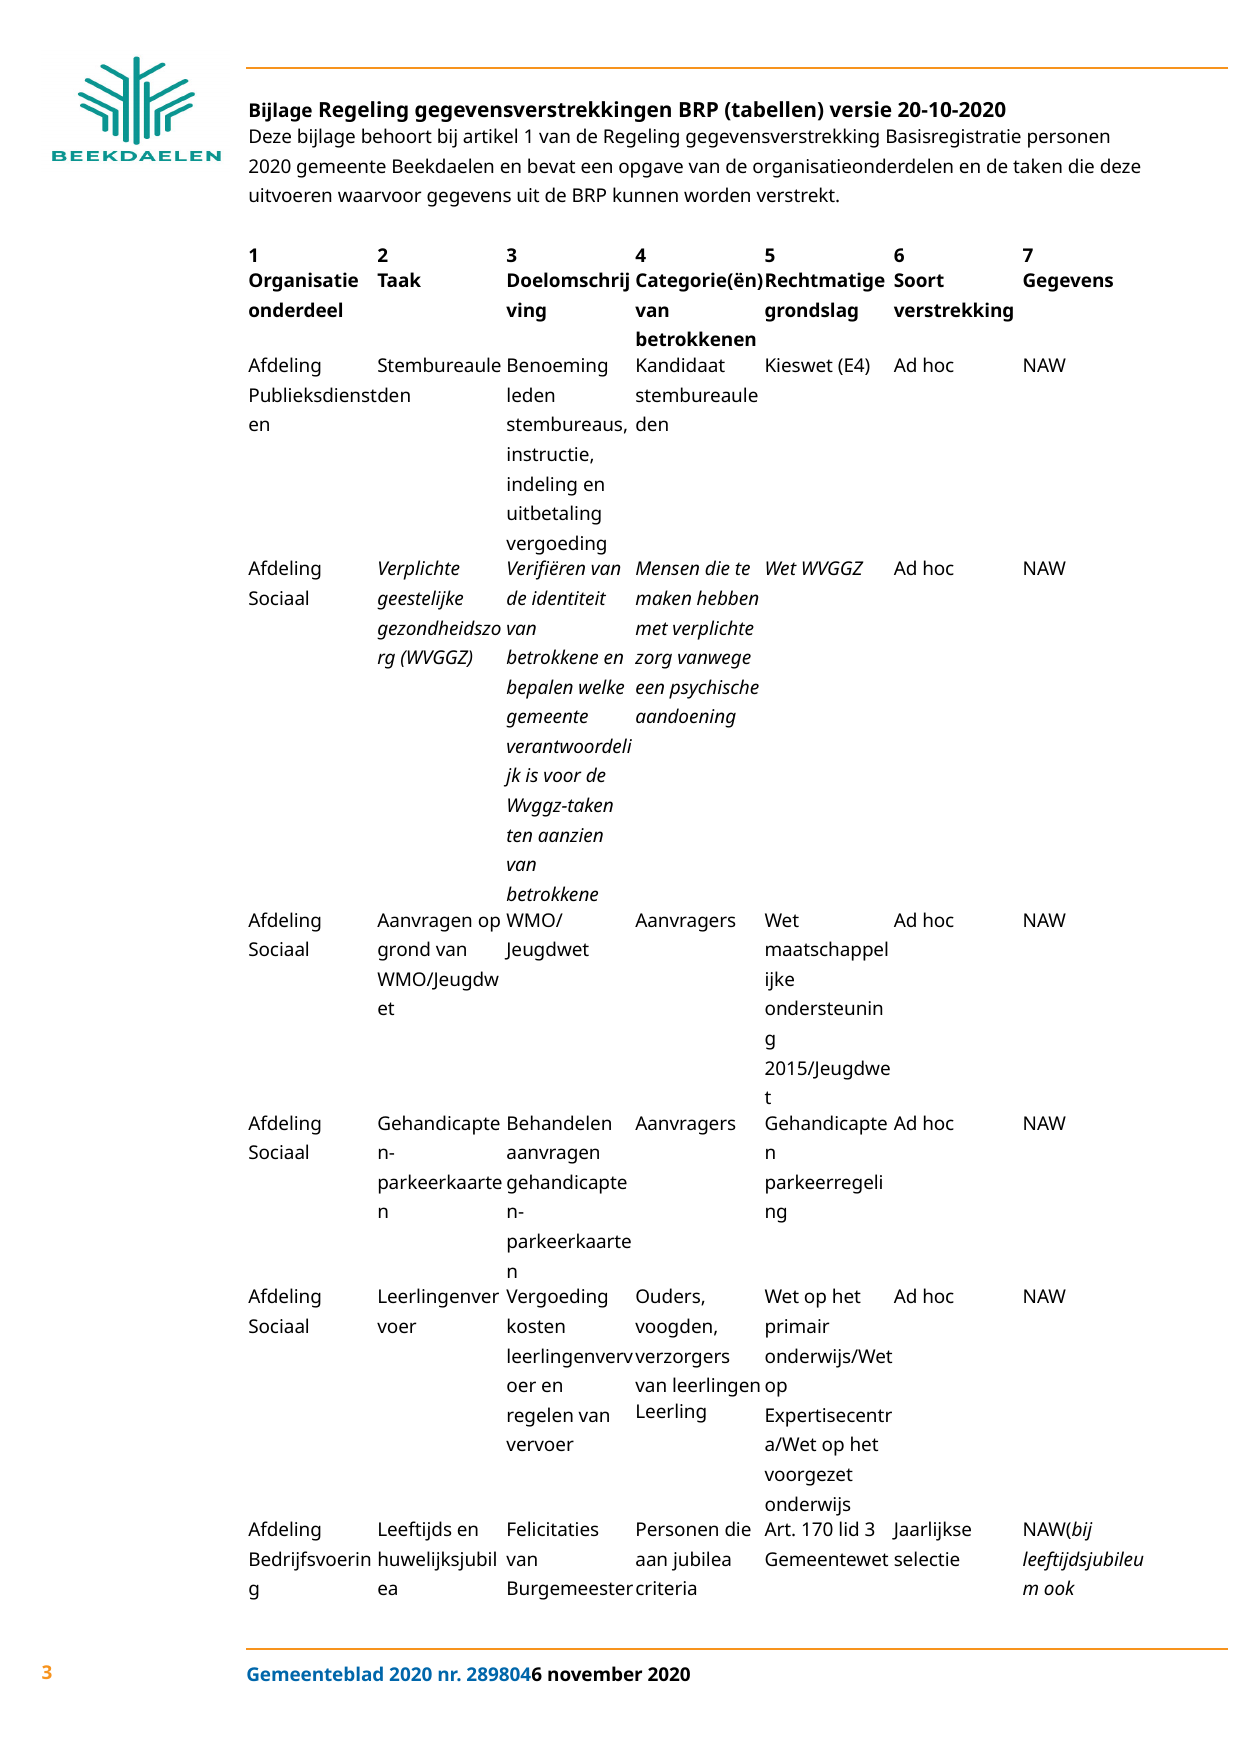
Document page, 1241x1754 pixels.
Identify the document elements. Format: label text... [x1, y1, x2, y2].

table_cell Gegevens [1023, 268, 1152, 352]
table_cell Aanvragers [635, 1110, 764, 1284]
table_cell Aanvragers [635, 907, 764, 1110]
table_cell Kieswet (E4) [764, 353, 893, 556]
table_cell Felicitaties van Burgemeester [506, 1516, 635, 1601]
table_cell Gehandicapten parkeerregeling [764, 1110, 893, 1284]
table_cell Benoeming leden stembureaus, instructie, indeling en uitbetaling vergoeding [506, 353, 635, 556]
table_header 3 [506, 242, 635, 267]
table_cell Leerling [635, 1398, 764, 1516]
table_cell WMO/Jeugdwet [506, 907, 635, 1110]
table_cell Ad hoc [894, 353, 1022, 556]
text Deze bijlage behoort bij artikel 1 van de Regeling gegevensverstrekking Basisregistratie personen 2020 gemeente Beekdaelen en bevat een opgave van de organisatieonderdelen en de taken die deze uitvoeren waarvoor gegevens uit de BRP kunnen worden verstrekt. [248, 123, 1152, 208]
table_cell NAW [1023, 907, 1152, 1110]
table_cell Wet op het primair onderwijs/Wet op Expertisecentra/Wet op het voorgezet onderwijs [764, 1284, 893, 1516]
table_cell Verplichte geestelijke gezondheidszorg (WVGGZ) [377, 556, 506, 907]
table_cell NAW [1023, 1110, 1152, 1284]
table_cell Soort verstrekking [894, 268, 1022, 352]
table_cell Ad hoc [894, 1110, 1022, 1284]
table_header 7 [1023, 242, 1152, 267]
table_cell Verifiëren van de identiteit van betrokkene en bepalen welke gemeente verantwoordelijk is voor de Wvggz-taken ten aanzien van betrokkene [506, 556, 635, 907]
table_cell Afdeling Sociaal [248, 556, 377, 907]
table_cell Afdeling Sociaal [248, 1110, 377, 1284]
table_cell Kandidaat stembureauleden [635, 353, 764, 556]
table_cell Aanvragen op grond van WMO/Jeugdwet [377, 907, 506, 1110]
table_cell Stembureauleden [377, 353, 506, 556]
table_cell Categorie(ën) van betrokkenen [635, 268, 764, 352]
table_cell Jaarlijkse selectie [894, 1516, 1022, 1601]
text Bijlage Regeling gegevensverstrekkingen BRP (tabellen) versie 20-10-2020 [248, 95, 1152, 123]
picture [41, 47, 231, 172]
table_cell Afdeling Sociaal [248, 907, 377, 1110]
table_cell Afdeling Bedrijfsvoering [248, 1516, 377, 1601]
table_cell Wet WVGGZ [764, 556, 893, 907]
table_header 2 [377, 242, 506, 267]
table_cell Mensen die te maken hebben met verplichte zorg vanwege een psychische aandoening [635, 556, 764, 907]
table_cell Afdeling Publieksdiensten [248, 353, 377, 556]
table_cell NAW [1023, 556, 1152, 907]
table_cell Leeftijds en huwelijksjubilea [377, 1516, 506, 1601]
table_cell Ouders, voogden, verzorgers van leerlingen [635, 1284, 764, 1398]
table_cell Personen die aan jubilea criteria [635, 1516, 764, 1601]
table_cell NAW [1023, 1284, 1152, 1516]
table_header 5 [764, 242, 893, 267]
table_cell Behandelen aanvragen gehandicapten-parkeerkaarten [506, 1110, 635, 1284]
table_cell Ad hoc [894, 907, 1022, 1110]
table_cell Art. 170 lid 3 Gemeentewet [764, 1516, 893, 1601]
table_header 6 [894, 242, 1022, 267]
table_cell Leerlingenvervoer [377, 1284, 506, 1516]
table_cell Organisatie onderdeel [248, 268, 377, 352]
table_cell NAW(bij leeftijdsjubileum ook [1023, 1516, 1152, 1601]
table_header 1 [248, 242, 377, 267]
table_cell NAW [1023, 353, 1152, 556]
table_cell Gehandicapten-parkeerkaarten [377, 1110, 506, 1284]
table_cell Ad hoc [894, 556, 1022, 907]
table_cell Doelomschrijving [506, 268, 635, 352]
table_cell Vergoeding kosten leerlingenvervoer en regelen van vervoer [506, 1284, 635, 1516]
table_cell Afdeling Sociaal [248, 1284, 377, 1516]
table_cell Taak [377, 268, 506, 352]
table_cell Wet maatschappelijke ondersteuning 2015/Jeugdwet [764, 907, 893, 1110]
table_cell Rechtmatige grondslag [764, 268, 893, 352]
table_header 4 [635, 242, 764, 267]
table_cell Ad hoc [894, 1284, 1022, 1516]
